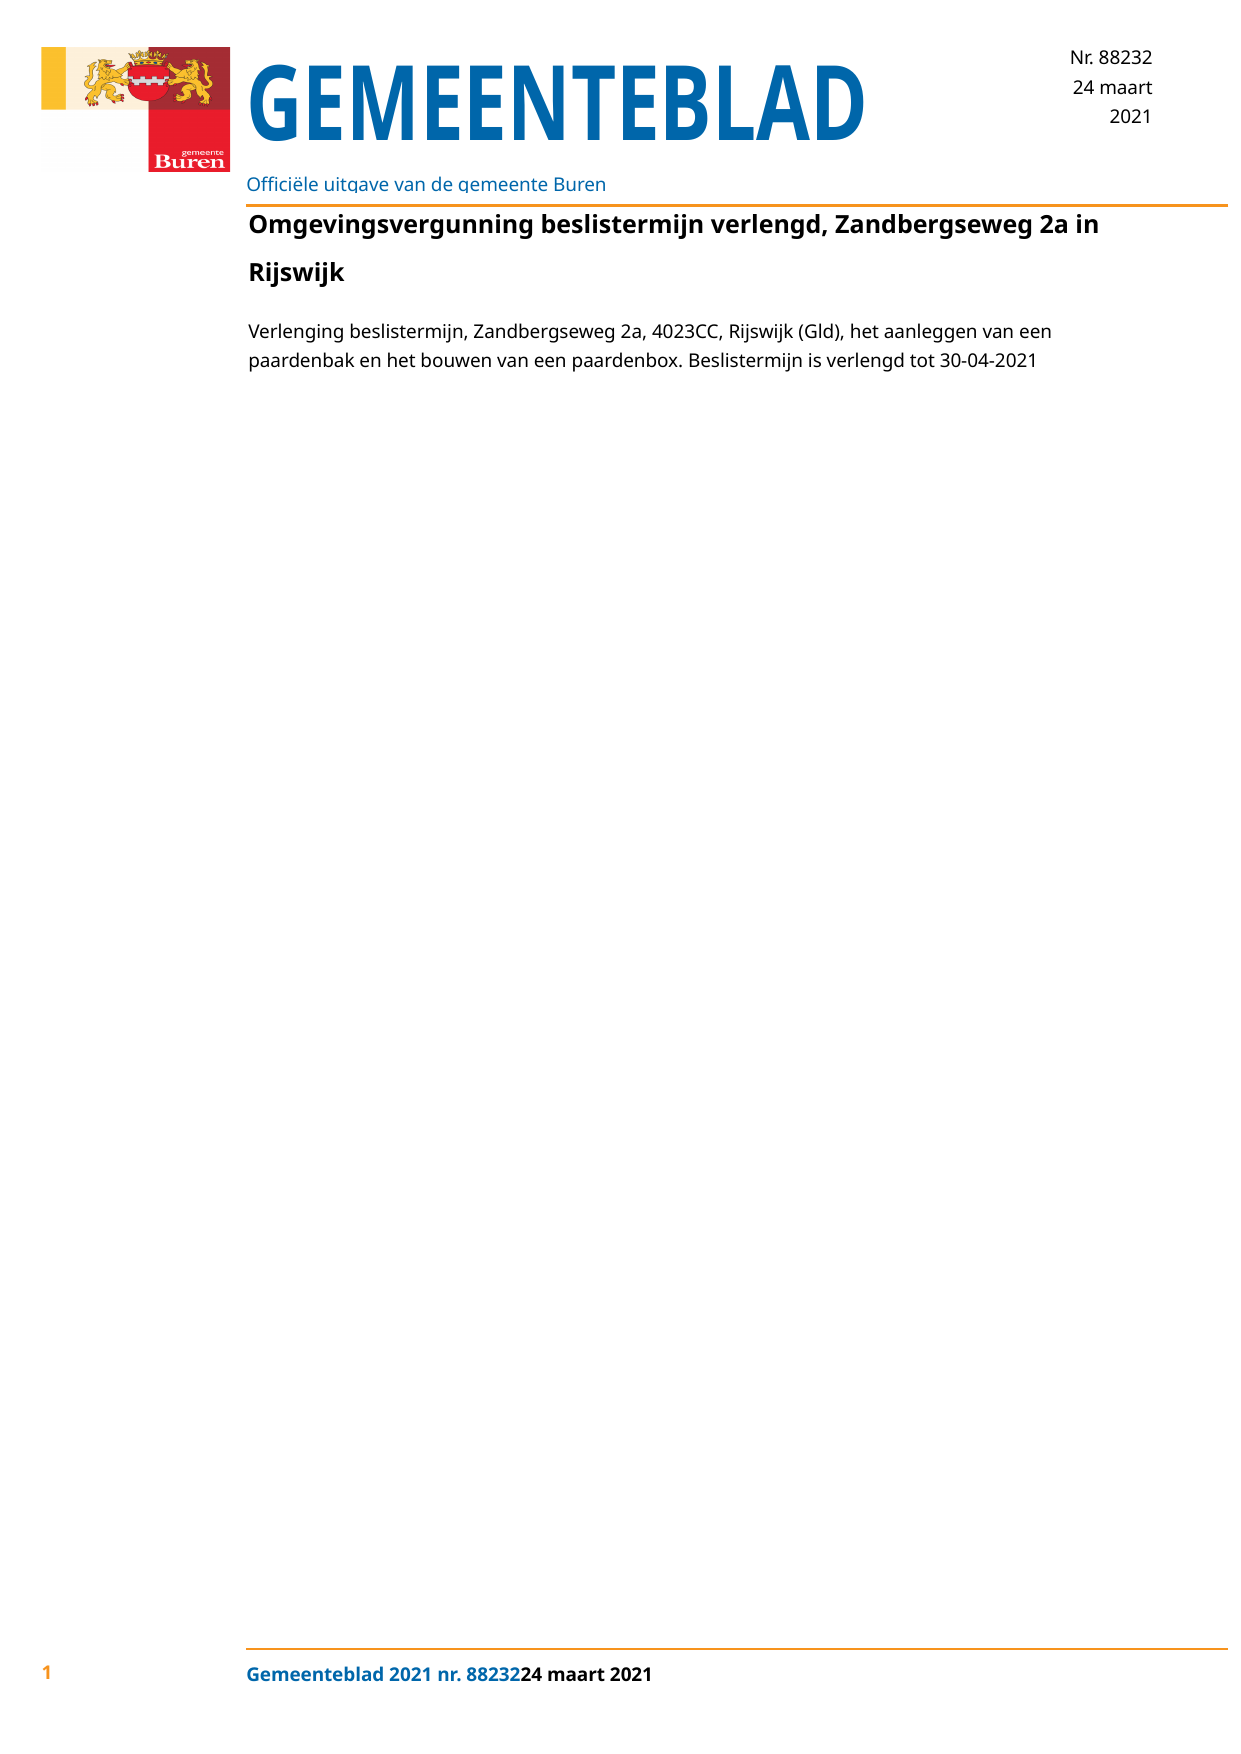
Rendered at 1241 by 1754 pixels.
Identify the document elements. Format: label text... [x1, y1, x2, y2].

text Omgevingsvergunning beslistermijn verlengd, Zandbergseweg 2a in Rijswijk [248, 207, 1152, 288]
picture [41, 47, 231, 172]
text Verlenging beslistermijn, Zandbergseweg 2a, 4023CC, Rijswijk (Gld), het aanleggen van een paardenbak en het bouwen van een paardenbox. Beslistermijn is verlengd tot 30-04-2021 [248, 318, 1152, 373]
